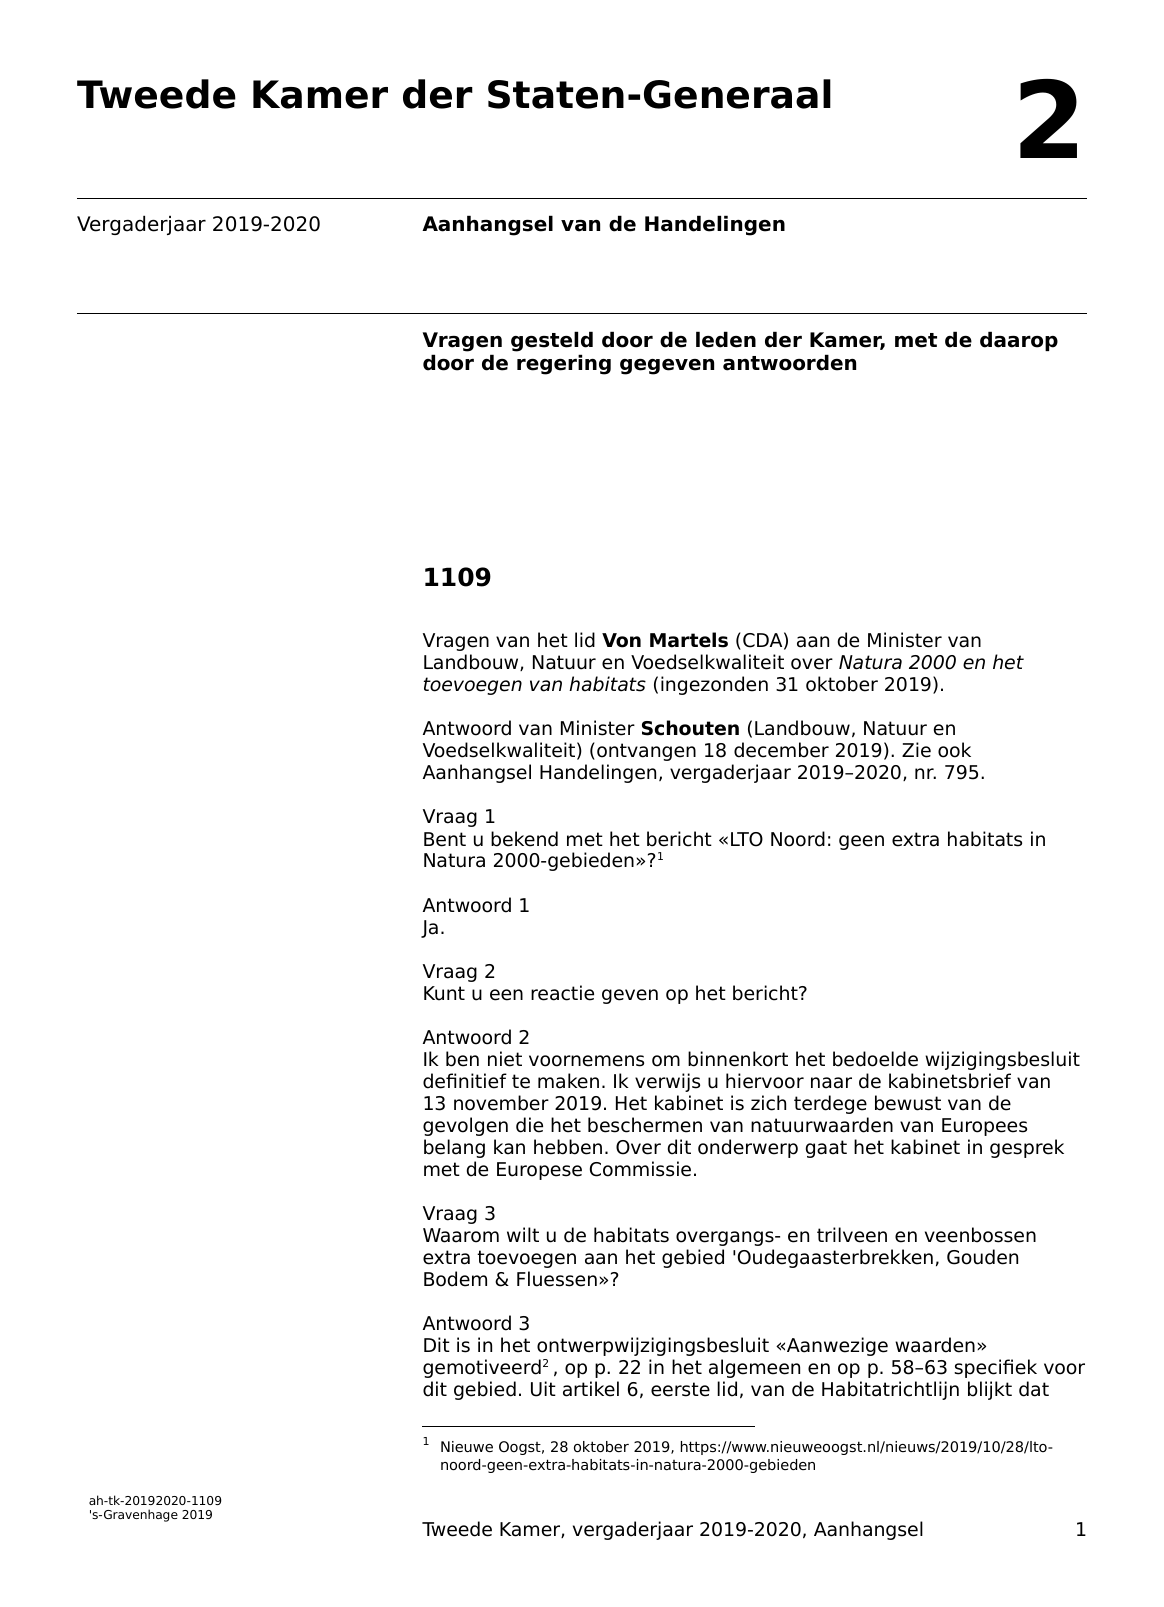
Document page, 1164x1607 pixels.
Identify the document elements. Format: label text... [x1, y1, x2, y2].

text Waarom wilt u de habitats overgangs- en trilveen en veenbossen extra toevoegen aan het gebied 'Oudegaasterbrekken, Gouden Bodem & Fluessen»? [422, 1225, 1087, 1291]
text ah-tk-20192020-1109 [88, 1494, 323, 1508]
text Antwoord 2 [422, 1027, 1087, 1049]
text Nieuwe Oogst, 28 oktober 2019, https://www.nieuweoogst.nl/nieuws/2019/10/28/lto-noord-geen-extra-habitats-in-natura-2000-gebieden [422, 1435, 1087, 1474]
table_cell Vragen gesteld door de leden der Kamer, met de daarop door de regering gegeven antwoorden [422, 314, 1087, 375]
table_header Tweede Kamer der Staten-Generaal [77, 59, 886, 198]
text Ik ben niet voornemens om binnenkort het bedoelde wijzigingsbesluit definitief te maken. Ik verwijs u hiervoor naar de kabinetsbrief van 13 november 2019. Het kabinet is zich terdege bewust van de gevolgen die het beschermen van natuurwaarden van Europees belang kan hebben. Over dit onderwerp gaat het kabinet in gesprek met de Europese Commissie. [422, 1049, 1087, 1181]
text Kunt u een reactie geven op het bericht? [422, 983, 1087, 1005]
text 's-Gravenhage 2019 [88, 1508, 323, 1522]
table_cell Vergaderjaar 2019-2020 [77, 199, 422, 313]
text Antwoord 1 [422, 894, 1087, 917]
table_header 2 [886, 59, 1087, 198]
text Antwoord 3 [422, 1313, 1087, 1335]
table_cell [77, 314, 422, 375]
text 1109 [422, 563, 1087, 592]
text Ja. [422, 917, 1087, 938]
text Vraag 2 [422, 961, 1087, 983]
table_cell Aanhangsel van de Handelingen [422, 199, 1087, 313]
text Vraag 3 [422, 1203, 1087, 1225]
text Antwoord van Minister Schouten (Landbouw, Natuur en Voedselkwaliteit) (ontvangen 18 december 2019). Zie ook Aanhangsel Handelingen, vergaderjaar 2019–2020, nr. 795. [422, 718, 1087, 784]
text Dit is in het ontwerpwijzigingsbesluit «Aanwezige waarden» gemotiveerd, op p. 22 in het algemeen en op p. 58–63 specifiek voor dit gebied. Uit artikel 6, eerste lid, van de Habitatrichtlijn blijkt dat [422, 1335, 1087, 1401]
text Vragen van het lid Von Martels (CDA) aan de Minister van Landbouw, Natuur en Voedselkwaliteit over Natura 2000 en het toevoegen van habitats (ingezonden 31 oktober 2019). [422, 630, 1087, 696]
text Vraag 1 [422, 806, 1087, 828]
text Bent u bekend met het bericht «LTO Noord: geen extra habitats in Natura 2000-gebieden»? [422, 828, 1087, 872]
